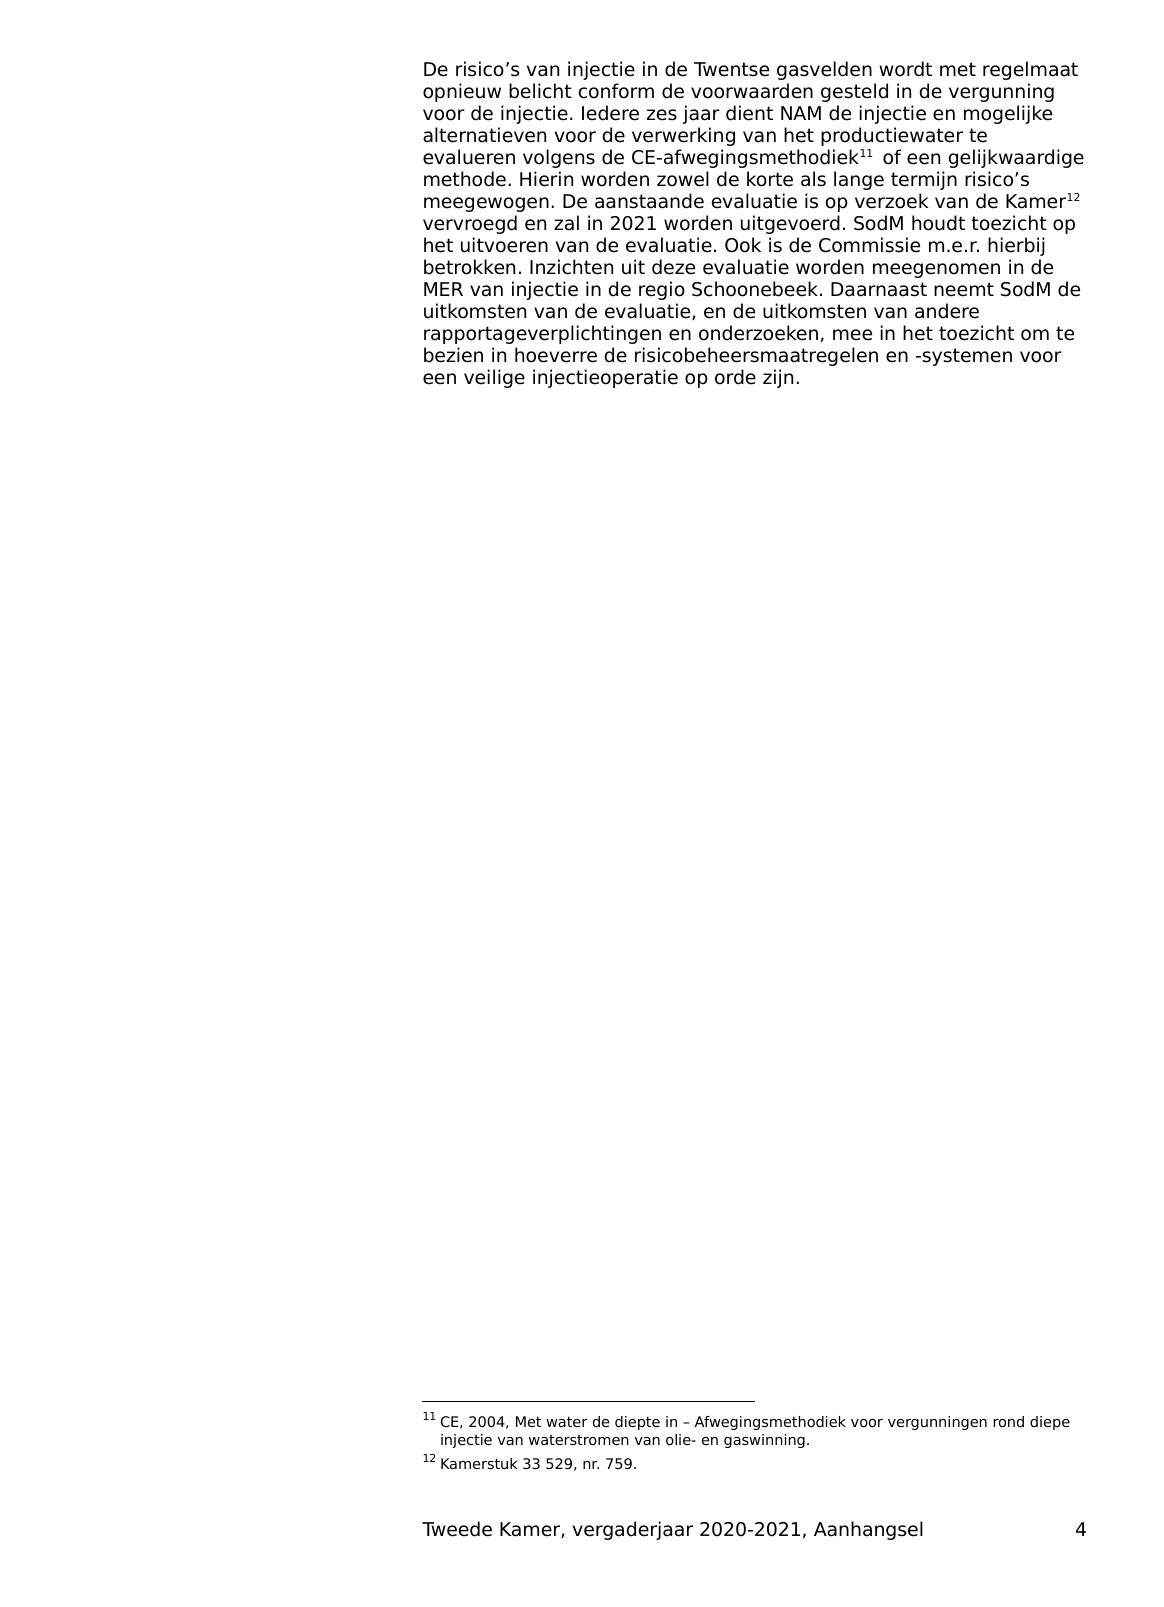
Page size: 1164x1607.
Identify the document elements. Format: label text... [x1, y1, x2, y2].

text De risico’s van injectie in de Twentse gasvelden wordt met regelmaat opnieuw belicht conform de voorwaarden gesteld in de vergunning voor de injectie. Iedere zes jaar dient NAM de injectie en mogelijke alternatieven voor de verwerking van het productiewater te evalueren volgens de CE-afwegingsmethodiek of een gelijkwaardige methode. Hierin worden zowel de korte als lange termijn risico’s meegewogen. De aanstaande evaluatie is op verzoek van de Kamer vervroegd en zal in 2021 worden uitgevoerd. SodM houdt toezicht op het uitvoeren van de evaluatie. Ook is de Commissie m.e.r. hierbij betrokken. Inzichten uit deze evaluatie worden meegenomen in de MER van injectie in de regio Schoonebeek. Daarnaast neemt SodM de uitkomsten van de evaluatie, en de uitkomsten van andere rapportageverplichtingen en onderzoeken, mee in het toezicht om te bezien in hoeverre de risicobeheersmaatregelen en -systemen voor een veilige injectieoperatie op orde zijn. [422, 59, 1087, 389]
text CE, 2004, Met water de diepte in – Afwegingsmethodiek voor vergunningen rond diepe injectie van waterstromen van olie- en gaswinning. [422, 1410, 1087, 1449]
text Kamerstuk 33 529, nr. 759. [422, 1452, 1087, 1474]
